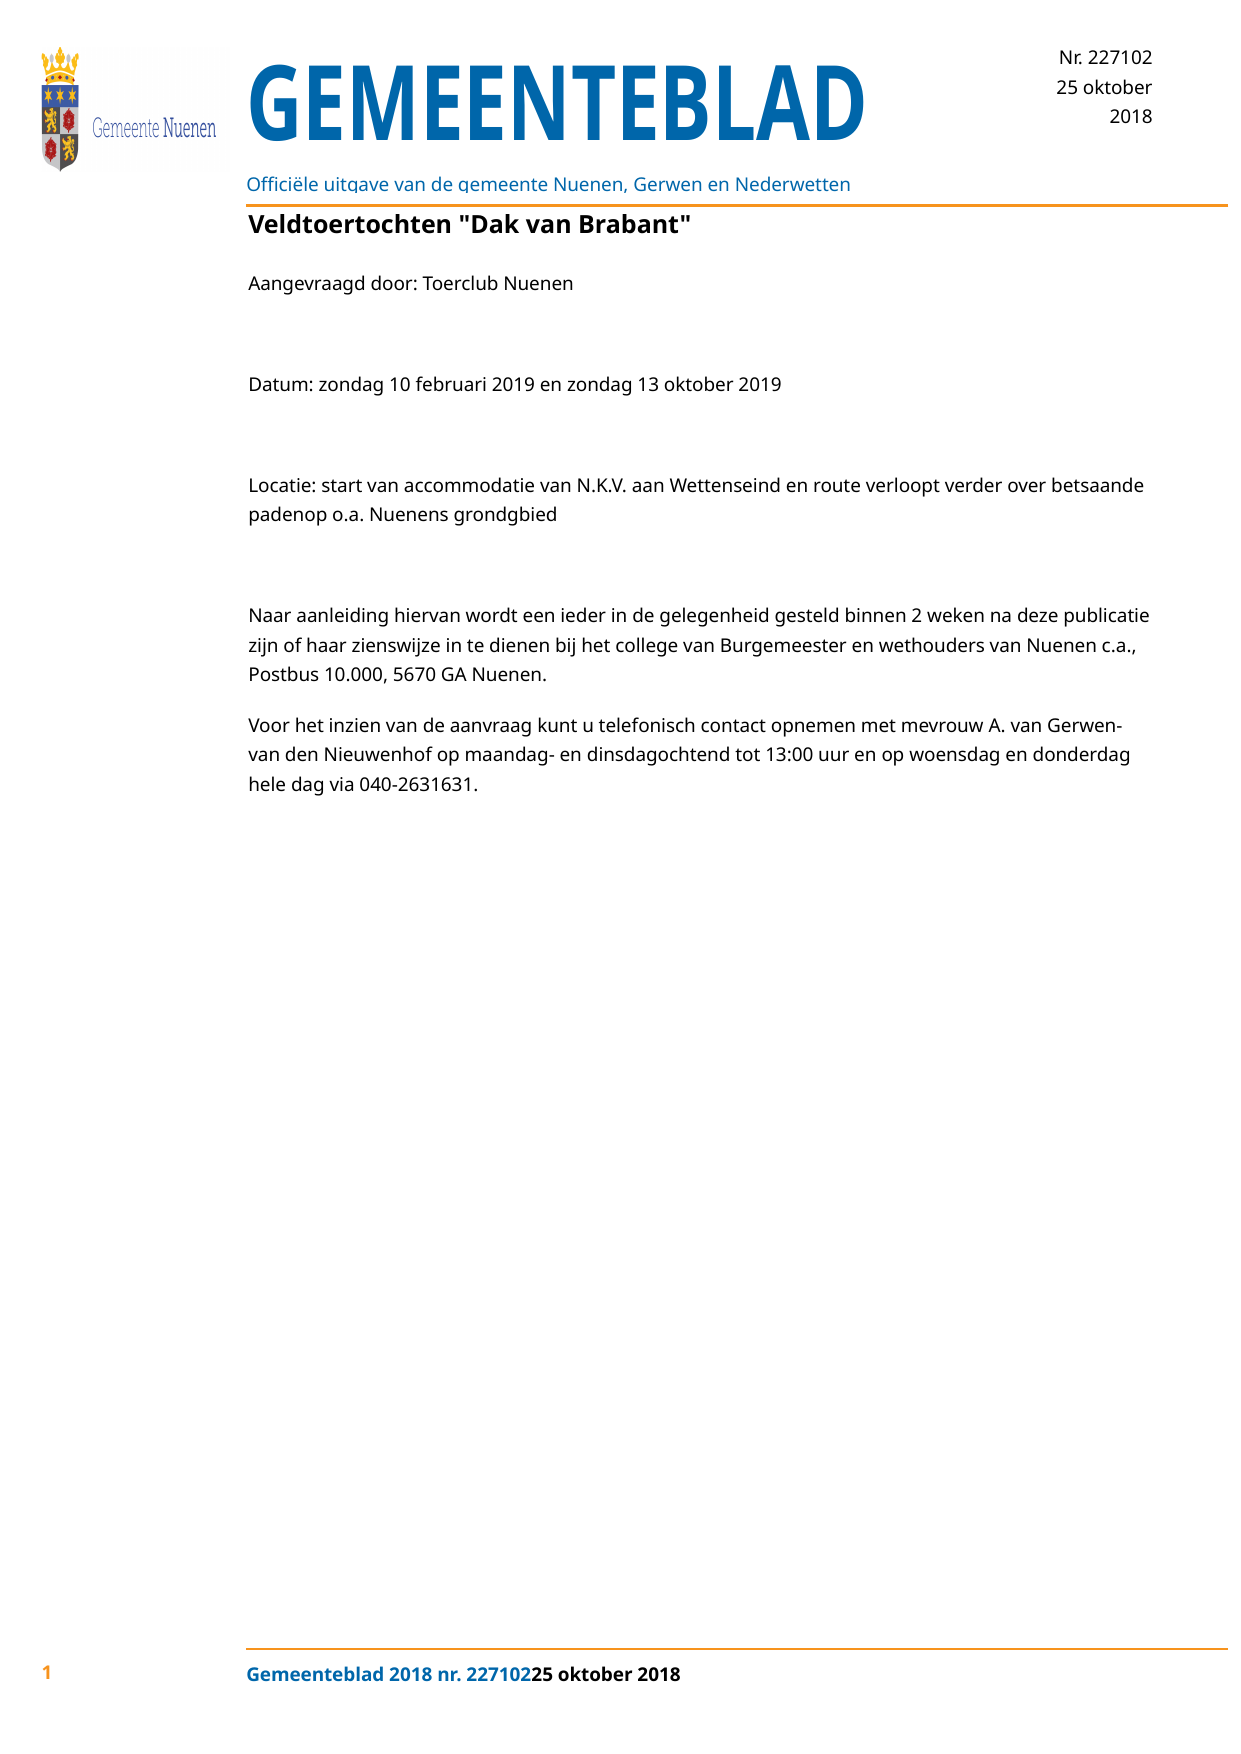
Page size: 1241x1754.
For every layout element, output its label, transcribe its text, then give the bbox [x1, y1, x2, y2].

text Datum: zondag 10 februari 2019 en zondag 13 oktober 2019 [248, 371, 1152, 397]
text Veldtoertochten "Dak van Brabant" [248, 207, 1152, 241]
text Aangevraagd door: Toerclub Nuenen [248, 270, 1152, 296]
text Naar aanleiding hiervan wordt een ieder in de gelegenheid gesteld binnen 2 weken na deze publicatie zijn of haar zienswijze in te dienen bij het college van Burgemeester en wethouders van Nuenen c.a., Postbus 10.000, 5670 GA Nuenen. [248, 602, 1152, 687]
text Locatie: start van accommodatie van N.K.V. aan Wettenseind en route verloopt verder over betsaande padenop o.a. Nuenens grondgbied [248, 472, 1152, 527]
picture [41, 47, 231, 172]
text Voor het inzien van de aanvraag kunt u telefonisch contact opnemen met mevrouw A. van Gerwen-van den Nieuwenhof op maandag- en dinsdagochtend tot 13:00 uur en op woensdag en donderdag hele dag via 040-2631631. [248, 712, 1152, 797]
